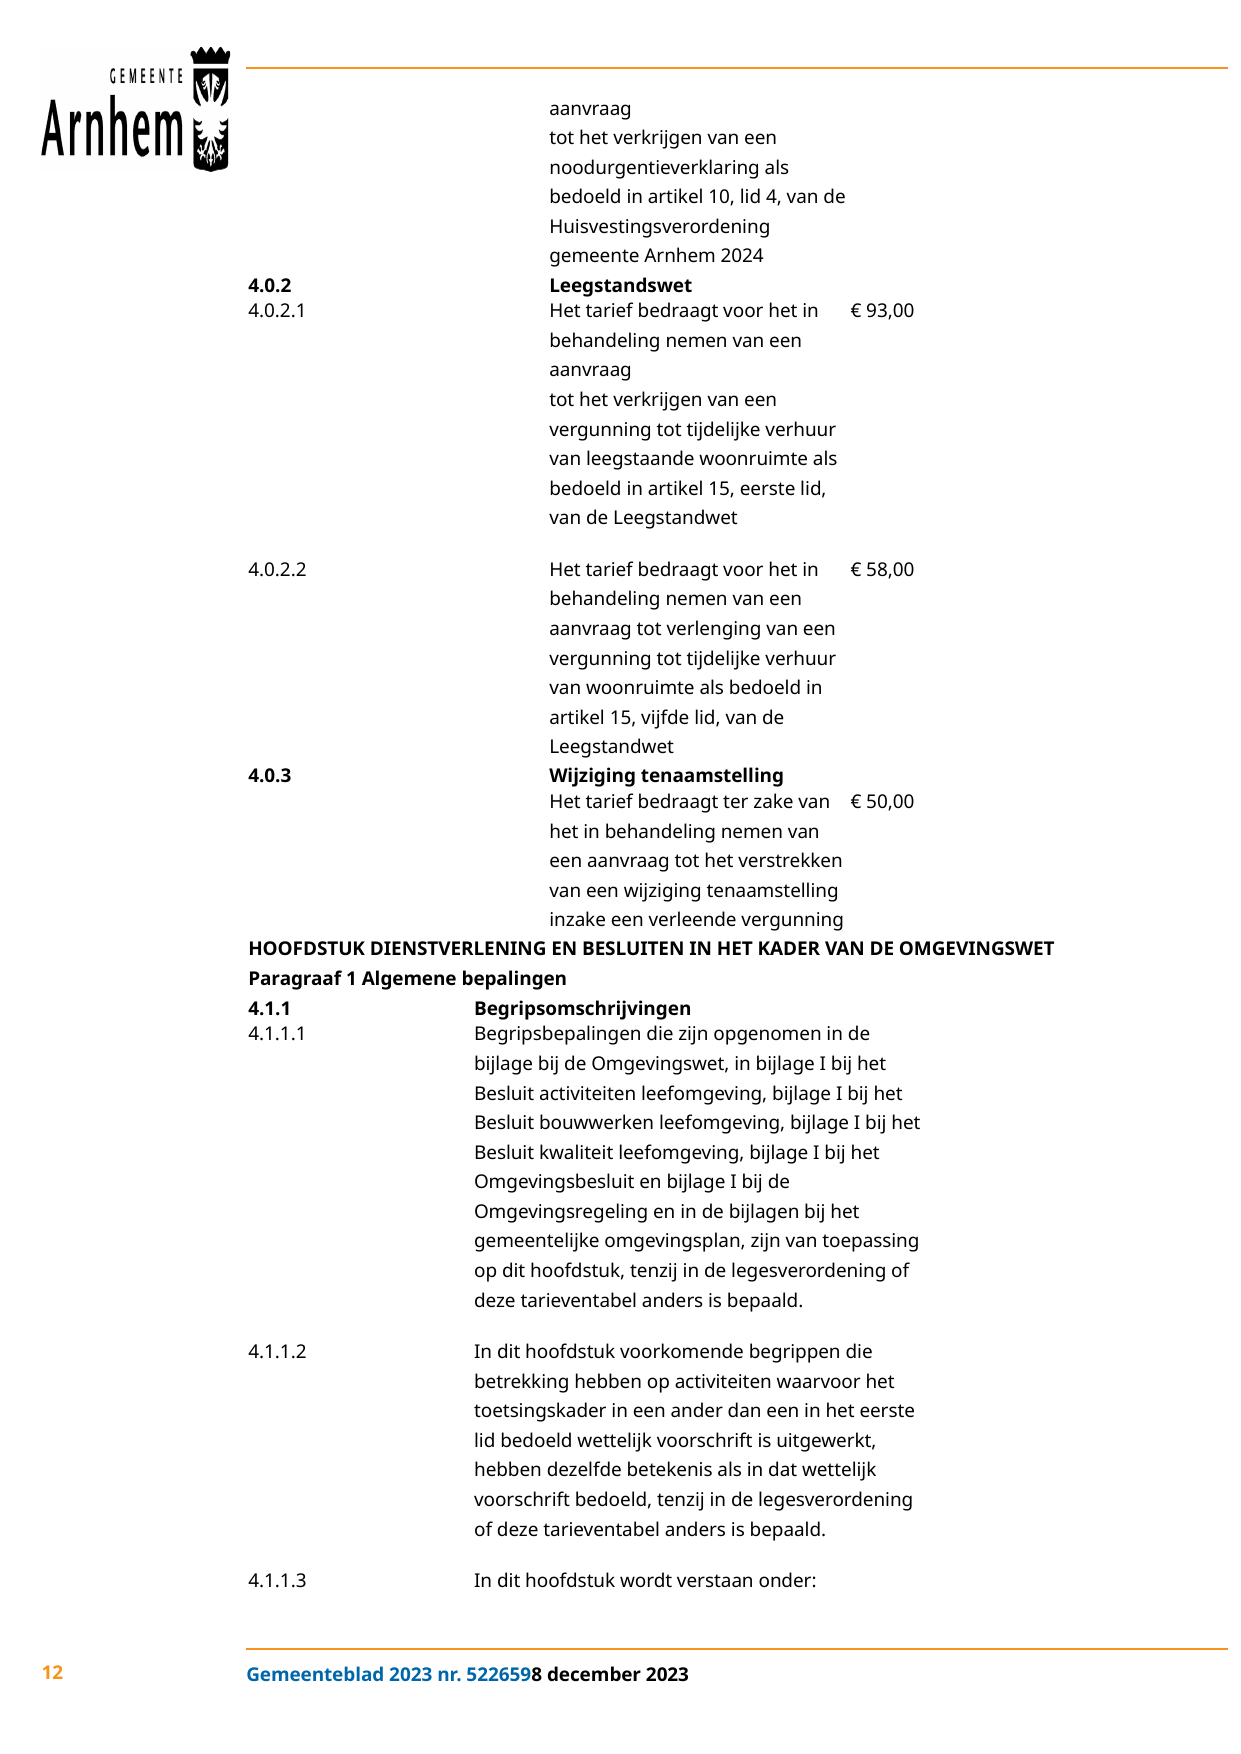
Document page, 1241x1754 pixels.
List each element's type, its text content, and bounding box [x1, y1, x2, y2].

table_header 4.1.1 [248, 995, 474, 1021]
table_cell [248, 530, 549, 556]
table_cell 4.0.2.1 [248, 298, 549, 530]
table_cell 4.0.2.2 [248, 556, 549, 759]
table_cell [248, 1542, 474, 1567]
table_cell aanvraag tot het verkrijgen van een noodurgentieverklaring als bedoeld in artikel 10, lid 4, van de Huisvestingsverordening gemeente Arnhem 2024 [549, 95, 850, 268]
table_cell Het tarief bedraagt ter zake van het in behandeling nemen van een aanvraag tot het verstrekken van een wijziging tenaamstelling inzake een verleende vergunning [549, 788, 850, 932]
table_cell [248, 95, 549, 268]
table_cell 4.1.1.3 [248, 1567, 474, 1593]
table_cell 4.1.1.2 [248, 1338, 474, 1542]
table_cell [926, 1542, 1152, 1567]
table_header Wijziging tenaamstelling [549, 763, 850, 788]
table_cell Het tarief bedraagt voor het in behandeling nemen van een aanvraag tot verlenging van een vergunning tot tijdelijke verhuur van woonruimte als bedoeld in artikel 15, vijfde lid, van de Leegstandwet [549, 556, 850, 759]
table_header [850, 272, 1152, 297]
table_cell In dit hoofdstuk voorkomende begrippen die betrekking hebben op activiteiten waarvoor het toetsingskader in een ander dan een in het eerste lid bedoeld wettelijk voorschrift is uitgewerkt, hebben dezelfde betekenis als in dat wettelijk voorschrift bedoeld, tenzij in de legesverordening of deze tarieventabel anders is bepaald. [474, 1338, 926, 1542]
table_header Begripsomschrijvingen [474, 995, 926, 1021]
table_cell [474, 1313, 926, 1338]
table_cell € 58,00 [850, 556, 1152, 759]
table_cell [926, 1567, 1152, 1593]
text HOOFDSTUK DIENSTVERLENING EN BESLUITEN IN HET KADER VAN DE OMGEVINGSWET [248, 936, 1152, 961]
table_cell In dit hoofdstuk wordt verstaan onder: [474, 1567, 926, 1593]
table_cell Begripsbepalingen die zijn opgenomen in de bijlage bij de Omgevingswet, in bijlage I bij het Besluit activiteiten leefomgeving, bijlage I bij het Besluit bouwwerken leefomgeving, bijlage I bij het Besluit kwaliteit leefomgeving, bijlage I bij het Omgevingsbesluit en bijlage I bij de Omgevingsregeling en in de bijlagen bij het gemeentelijke omgevingsplan, zijn van toepassing op dit hoofdstuk, tenzij in de legesverordening of deze tarieventabel anders is bepaald. [474, 1021, 926, 1313]
table_cell [850, 530, 1152, 556]
table_header [850, 763, 1152, 788]
table_cell [926, 1313, 1152, 1338]
table_header [926, 995, 1152, 1021]
table_cell [474, 1542, 926, 1567]
picture [41, 47, 231, 172]
text Paragraaf 1 Algemene bepalingen [248, 965, 1152, 991]
table_cell [248, 1313, 474, 1338]
table_cell 4.1.1.1 [248, 1021, 474, 1313]
table_cell [926, 1338, 1152, 1542]
table_cell € 50,00 [850, 788, 1152, 932]
table_cell € 93,00 [850, 298, 1152, 530]
table_cell [549, 530, 850, 556]
table_header 4.0.3 [248, 763, 549, 788]
table_cell Het tarief bedraagt voor het in behandeling nemen van een aanvraag tot het verkrijgen van een vergunning tot tijdelijke verhuur van leegstaande woonruimte als bedoeld in artikel 15, eerste lid, van de Leegstandwet [549, 298, 850, 530]
table_cell [850, 95, 1152, 268]
table_cell [248, 788, 549, 932]
table_header 4.0.2 [248, 272, 549, 297]
table_header Leegstandswet [549, 272, 850, 297]
table_cell [926, 1021, 1152, 1313]
